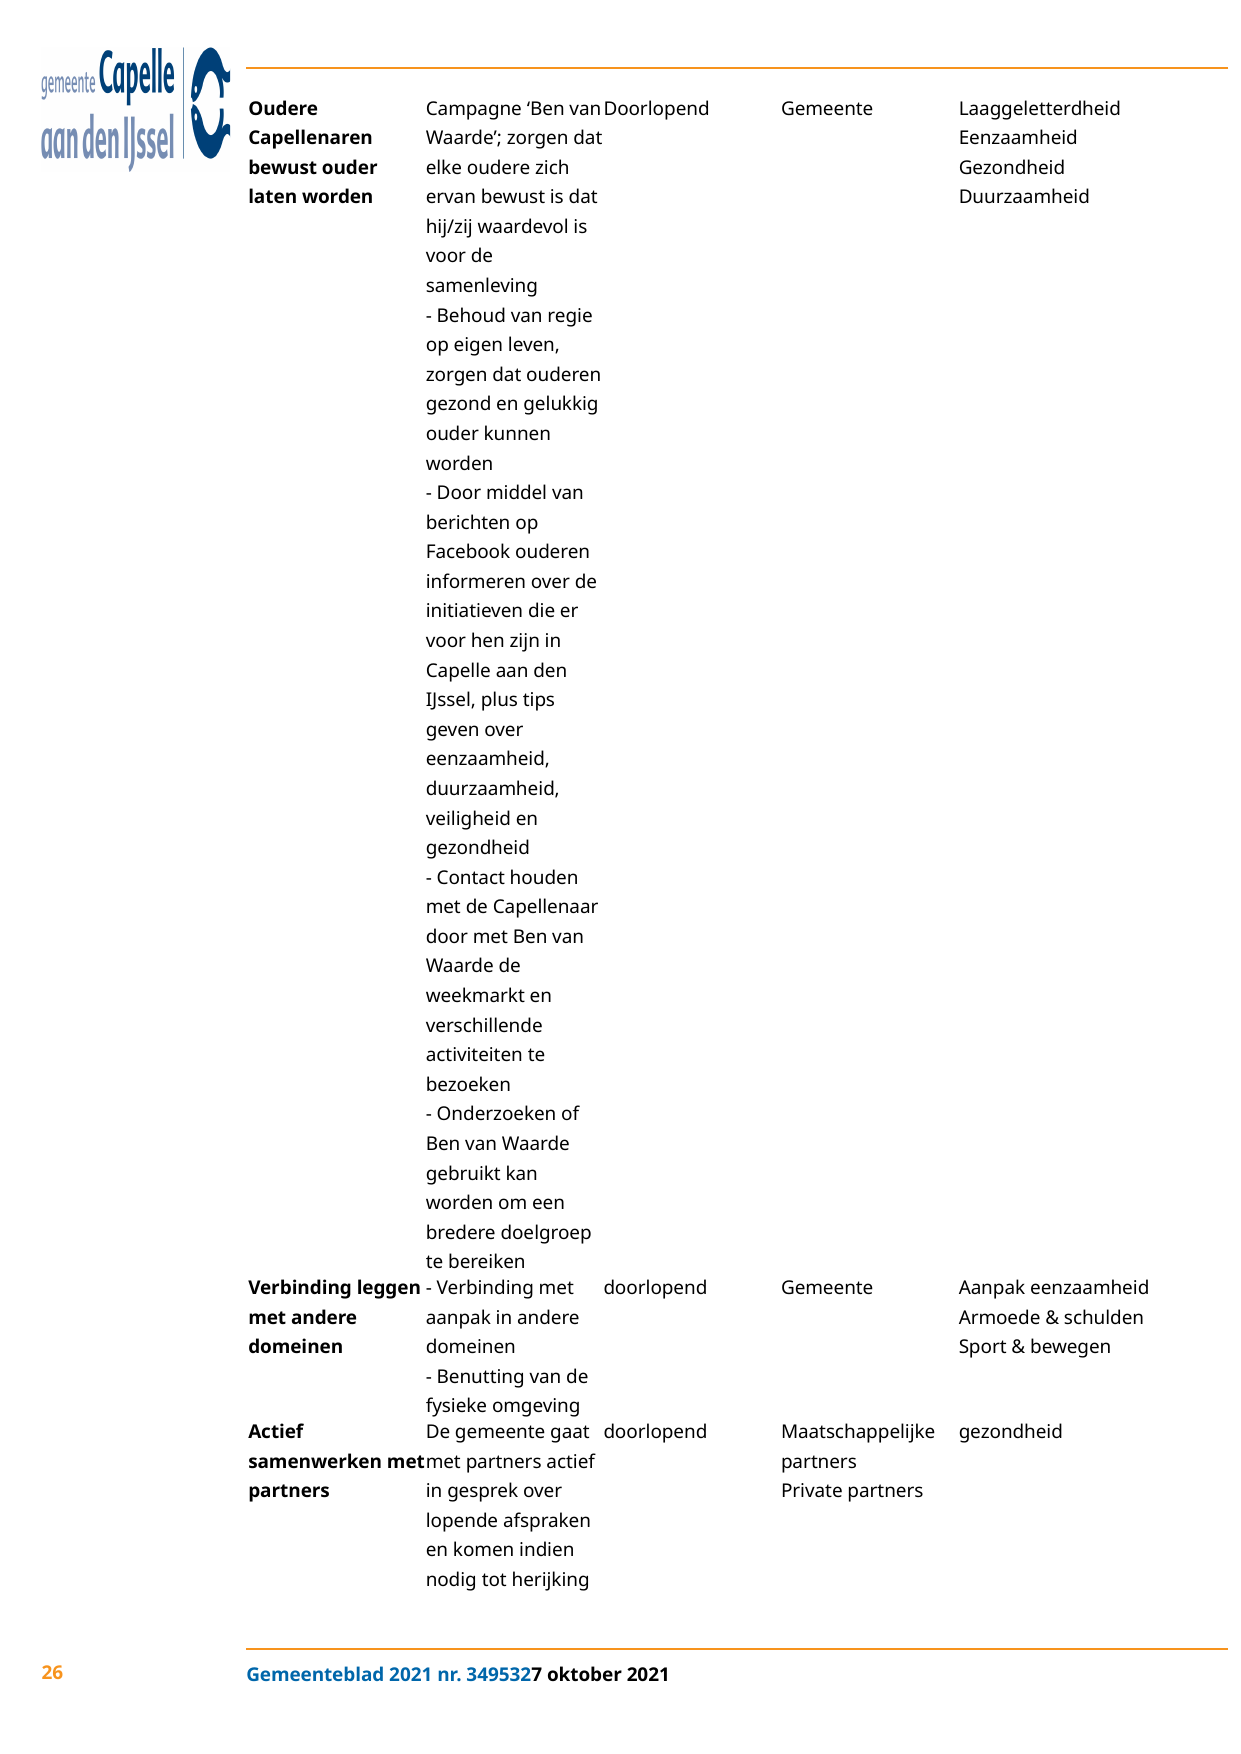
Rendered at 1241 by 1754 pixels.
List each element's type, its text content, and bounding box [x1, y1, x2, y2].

table_cell Verbinding leggen met andere domeinen [248, 1274, 426, 1418]
table_cell doorlopend [603, 1418, 781, 1592]
table_cell Maatschappelijke partners Private partners [781, 1418, 958, 1592]
picture [41, 47, 231, 172]
table_cell Gemeente [781, 95, 958, 1274]
table_cell gezondheid [959, 1418, 1152, 1592]
table_cell Campagne ‘Ben van Waarde’; zorgen dat elke oudere zich ervan bewust is dat hij/zij waardevol is voor de samenleving - Behoud van regie op eigen leven, zorgen dat ouderen gezond en gelukkig ouder kunnen worden - Door middel van berichten op Facebook ouderen informeren over de initiatieven die er voor hen zijn in Capelle aan den IJssel, plus tips geven over eenzaamheid, duurzaamheid, veiligheid en gezondheid - Contact houden met de Capellenaar door met Ben van Waarde de weekmarkt en verschillende activiteiten te bezoeken - Onderzoeken of Ben van Waarde gebruikt kan worden om een bredere doelgroep te bereiken [426, 95, 603, 1274]
table_cell - Verbinding met aanpak in andere domeinen - Benutting van de fysieke omgeving [426, 1274, 603, 1418]
table_cell Laaggeletterdheid Eenzaamheid Gezondheid Duurzaamheid [959, 95, 1152, 1274]
table_cell Actief samenwerken met partners [248, 1418, 426, 1592]
table_cell doorlopend [603, 1274, 781, 1418]
table_cell Gemeente [781, 1274, 958, 1418]
table_cell Aanpak eenzaamheid Armoede & schulden Sport & bewegen [959, 1274, 1152, 1418]
table_cell De gemeente gaat met partners actief in gesprek over lopende afspraken en komen indien nodig tot herijking [426, 1418, 603, 1592]
table_cell Doorlopend [603, 95, 781, 1274]
table_cell Oudere Capellenaren bewust ouder laten worden [248, 95, 426, 1274]
